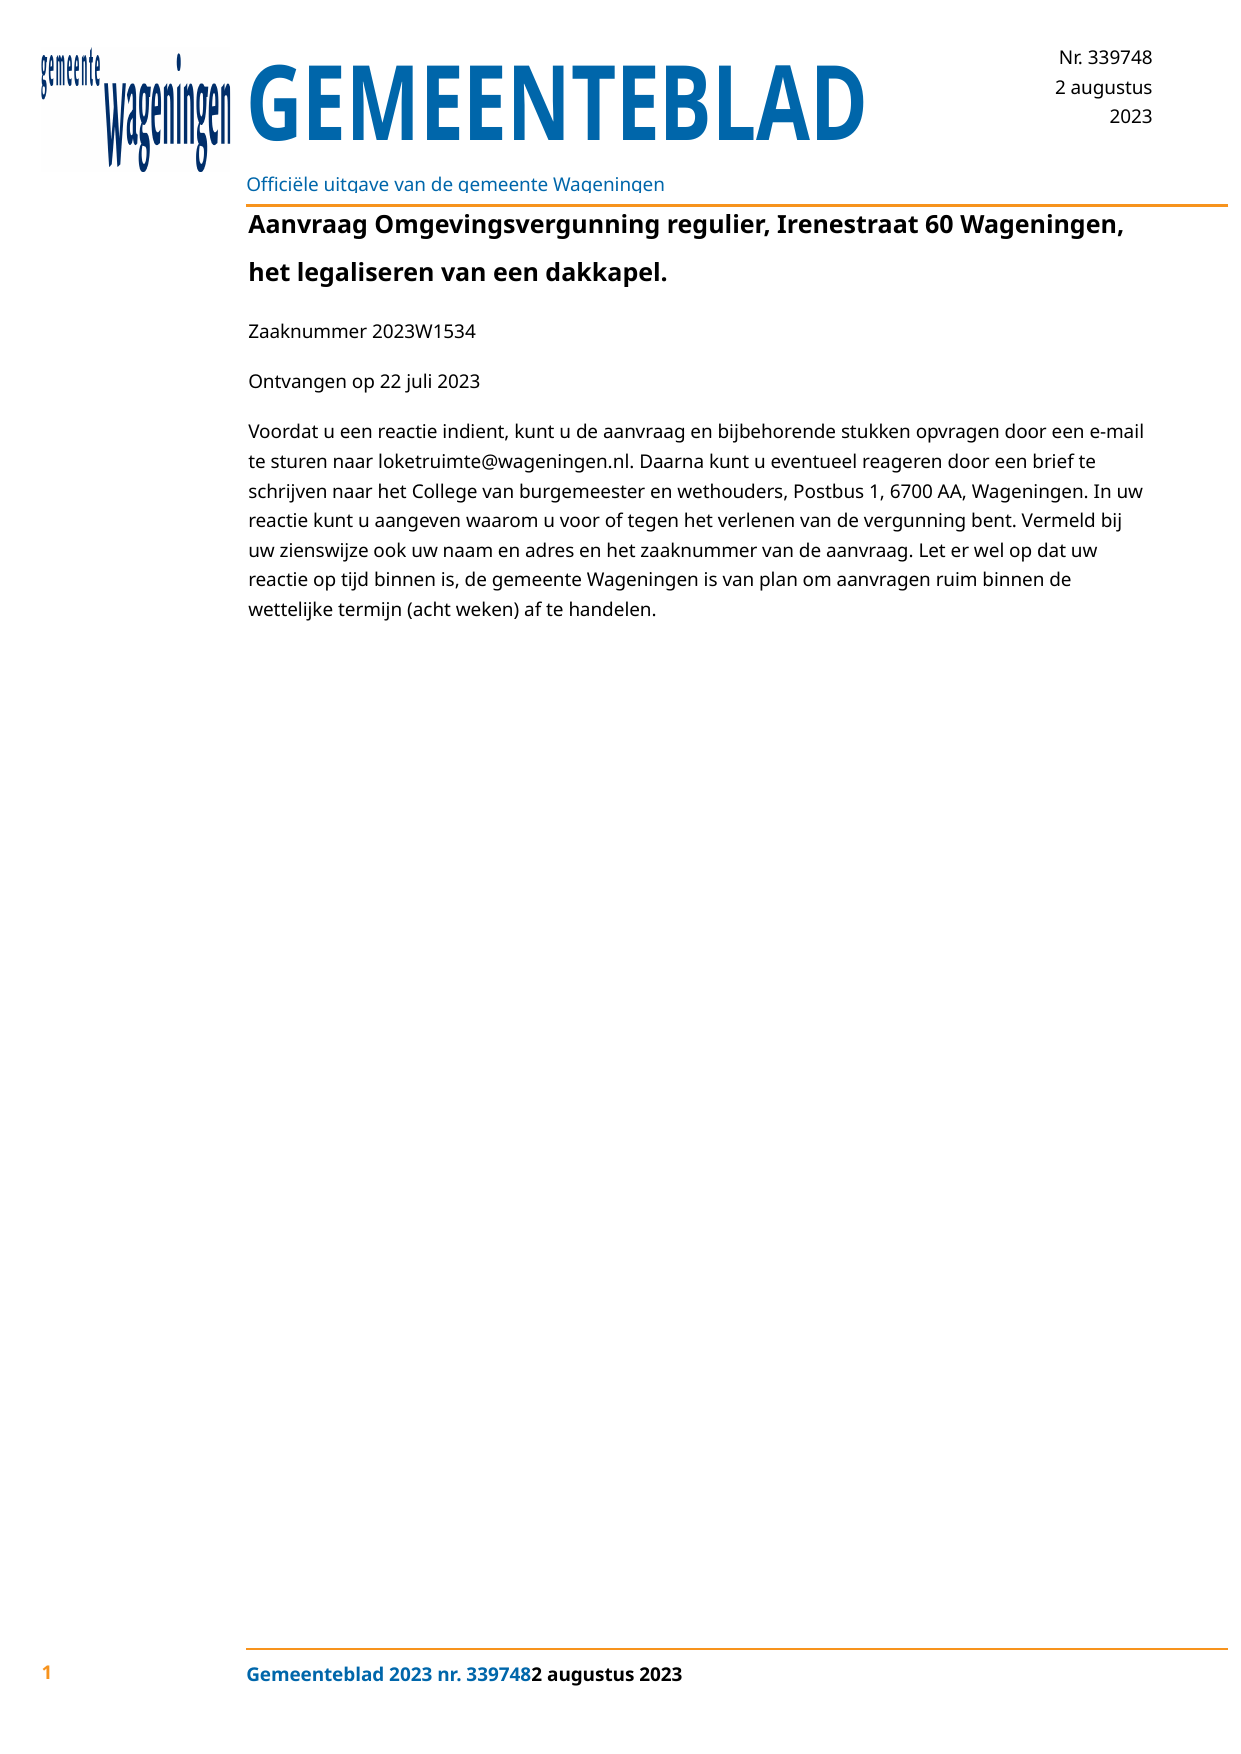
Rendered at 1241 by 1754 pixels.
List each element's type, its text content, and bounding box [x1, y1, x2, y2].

text Ontvangen op 22 juli 2023 [248, 368, 1152, 394]
text Aanvraag Omgevingsvergunning regulier, Irenestraat 60 Wageningen, het legaliseren van een dakkapel. [248, 207, 1152, 288]
text Voordat u een reactie indient, kunt u de aanvraag en bijbehorende stukken opvragen door een e-mail te sturen naar loketruimte@wageningen.nl. Daarna kunt u eventueel reageren door een brief te schrijven naar het College van burgemeester en wethouders, Postbus 1, 6700 AA, Wageningen. In uw reactie kunt u aangeven waarom u voor of tegen het verlenen van de vergunning bent. Vermeld bij uw zienswijze ook uw naam en adres en het zaaknummer van de aanvraag. Let er wel op dat uw reactie op tijd binnen is, de gemeente Wageningen is van plan om aanvragen ruim binnen de wettelijke termijn (acht weken) af te handelen. [248, 419, 1152, 622]
picture [41, 47, 231, 172]
text Zaaknummer 2023W1534 [248, 318, 1152, 344]
